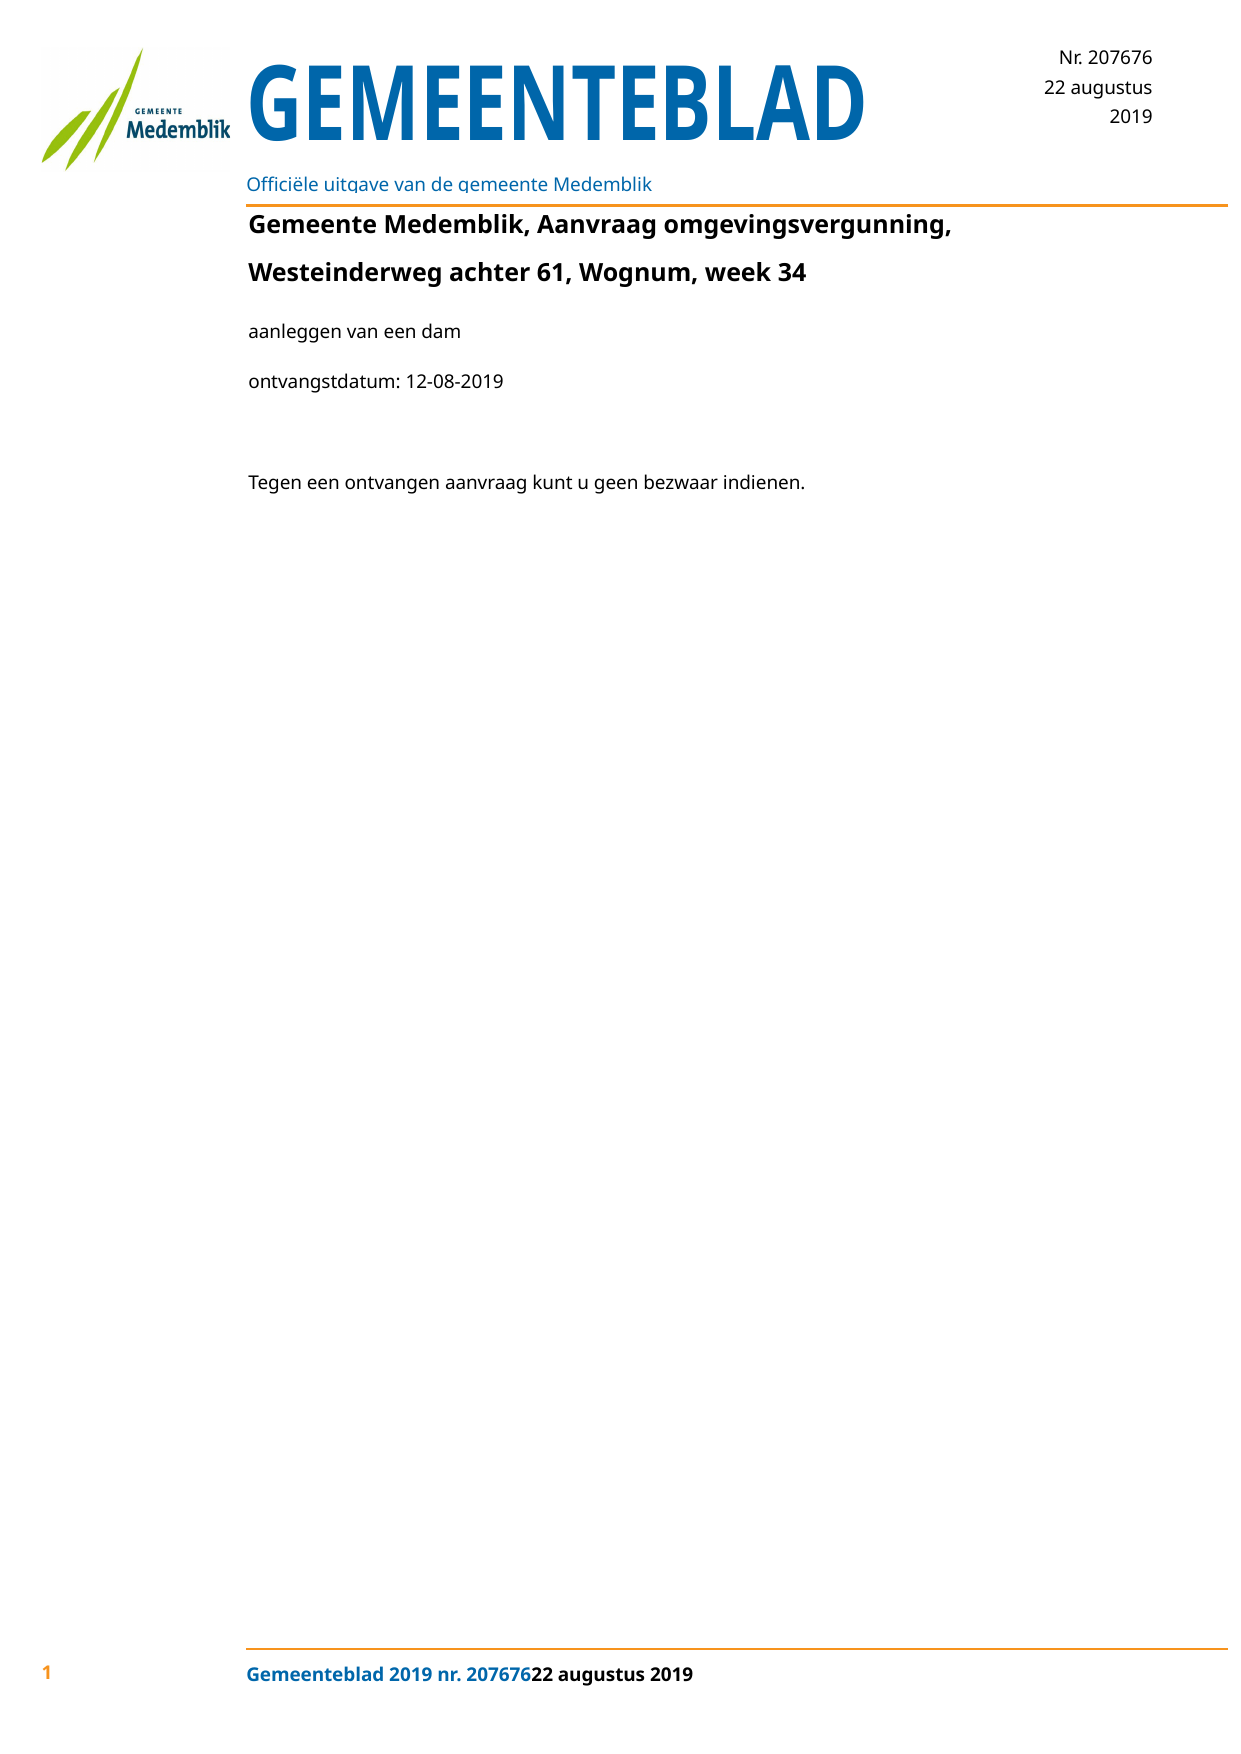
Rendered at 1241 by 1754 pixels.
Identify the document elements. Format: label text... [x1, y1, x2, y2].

text Gemeente Medemblik, Aanvraag omgevingsvergunning, Westeinderweg achter 61, Wognum, week 34 [248, 207, 1152, 288]
text Tegen een ontvangen aanvraag kunt u geen bezwaar indienen. [248, 469, 1152, 495]
text ontvangstdatum: 12-08-2019 [248, 368, 1152, 394]
text aanleggen van een dam [248, 318, 1152, 344]
picture [41, 47, 231, 172]
